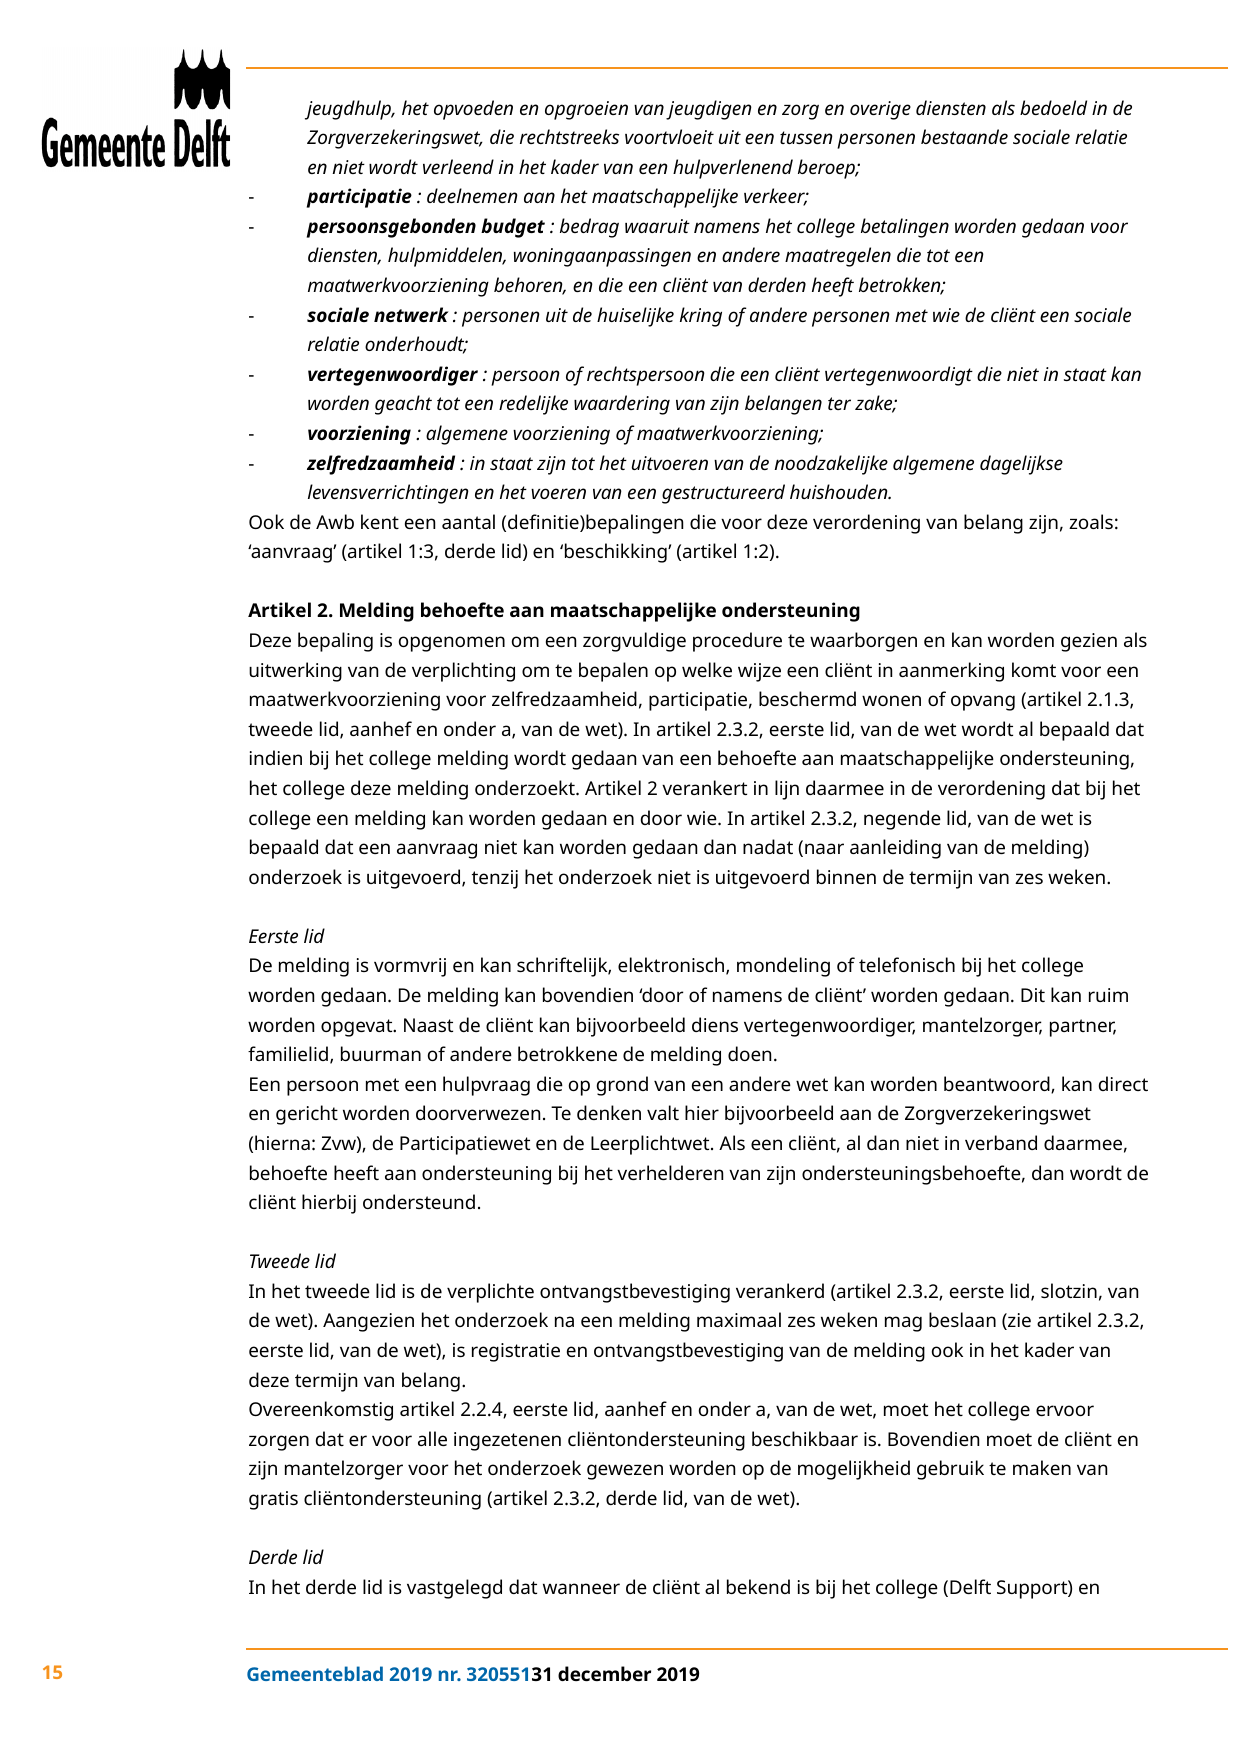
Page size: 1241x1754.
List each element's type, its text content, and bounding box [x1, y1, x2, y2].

list persoonsgebonden budget : bedrag waaruit namens het college betalingen worden gedaan voor diensten, hulpmiddelen, woningaanpassingen en andere maatregelen die tot een maatwerkvoorziening behoren, en die een cliënt van derden heeft betrokken; [248, 213, 1152, 298]
text In het tweede lid is de verplichte ontvangstbevestiging verankerd (artikel 2.3.2, eerste lid, slotzin, van de wet). Aangezien het onderzoek na een melding maximaal zes weken mag beslaan (zie artikel 2.3.2, eerste lid, van de wet), is registratie en ontvangstbevestiging van de melding ook in het kader van deze termijn van belang. [248, 1278, 1152, 1393]
text Derde lid [248, 1544, 1152, 1570]
list vertegenwoordiger : persoon of rechtspersoon die een cliënt vertegenwoordigt die niet in staat kan worden geacht tot een redelijke waardering van zijn belangen ter zake; [248, 361, 1152, 416]
text De melding is vormvrij en kan schriftelijk, elektronisch, mondeling of telefonisch bij het college worden gedaan. De melding kan bovendien ‘door of namens de cliënt’ worden gedaan. Dit kan ruim worden opgevat. Naast de cliënt kan bijvoorbeeld diens vertegenwoordiger, mantelzorger, partner, familielid, buurman of andere betrokkene de melding doen. [248, 953, 1152, 1067]
text In het derde lid is vastgelegd dat wanneer de cliënt al bekend is bij het college (Delft Support) en [248, 1574, 1152, 1600]
text Tweede lid [248, 1248, 1152, 1274]
list zelfredzaamheid : in staat zijn tot het uitvoeren van de noodzakelijke algemene dagelijkse levensverrichtingen en het voeren van een gestructureerd huishouden. [248, 450, 1152, 505]
list jeugdhulp, het opvoeden en opgroeien van jeugdigen en zorg en overige diensten als bedoeld in de Zorgverzekeringswet, die rechtstreeks voortvloeit uit een tussen personen bestaande sociale relatie en niet wordt verleend in het kader van een hulpverlenend beroep; [248, 95, 1152, 180]
text Ook de Awb kent een aantal (definitie)bepalingen die voor deze verordening van belang zijn, zoals: ‘aanvraag’ (artikel 1:3, derde lid) en ‘beschikking’ (artikel 1:2). [248, 509, 1152, 564]
list participatie : deelnemen aan het maatschappelijke verkeer; [248, 183, 1152, 209]
text Overeenkomstig artikel 2.2.4, eerste lid, aanhef en onder a, van de wet, moet het college ervoor zorgen dat er voor alle ingezetenen cliëntondersteuning beschikbaar is. Bovendien moet de cliënt en zijn mantelzorger voor het onderzoek gewezen worden op de mogelijkheid gebruik te maken van gratis cliëntondersteuning (artikel 2.3.2, derde lid, van de wet). [248, 1396, 1152, 1511]
text Artikel 2. Melding behoefte aan maatschappelijke ondersteuning [248, 598, 1152, 623]
list sociale netwerk : personen uit de huiselijke kring of andere personen met wie de cliёnt een sociale relatie onderhoudt; [248, 302, 1152, 357]
text Eerste lid [248, 923, 1152, 949]
picture [41, 47, 231, 172]
text Een persoon met een hulpvraag die op grond van een andere wet kan worden beantwoord, kan direct en gericht worden doorverwezen. Te denken valt hier bijvoorbeeld aan de Zorgverzekeringswet (hierna: Zvw), de Participatiewet en de Leerplichtwet. Als een cliënt, al dan niet in verband daarmee, behoefte heeft aan ondersteuning bij het verhelderen van zijn ondersteuningsbehoefte, dan wordt de cliënt hierbij ondersteund. [248, 1071, 1152, 1215]
list voorziening : algemene voorziening of maatwerkvoorziening; [248, 420, 1152, 446]
text Deze bepaling is opgenomen om een zorgvuldige procedure te waarborgen en kan worden gezien als uitwerking van de verplichting om te bepalen op welke wijze een cliënt in aanmerking komt voor een maatwerkvoorziening voor zelfredzaamheid, participatie, beschermd wonen of opvang (artikel 2.1.3, tweede lid, aanhef en onder a, van de wet). In artikel 2.3.2, eerste lid, van de wet wordt al bepaald dat indien bij het college melding wordt gedaan van een behoefte aan maatschappelijke ondersteuning, het college deze melding onderzoekt. Artikel 2 verankert in lijn daarmee in de verordening dat bij het college een melding kan worden gedaan en door wie. In artikel 2.3.2, negende lid, van de wet is bepaald dat een aanvraag niet kan worden gedaan dan nadat (naar aanleiding van de melding) onderzoek is uitgevoerd, tenzij het onderzoek niet is uitgevoerd binnen de termijn van zes weken. [248, 627, 1152, 890]
